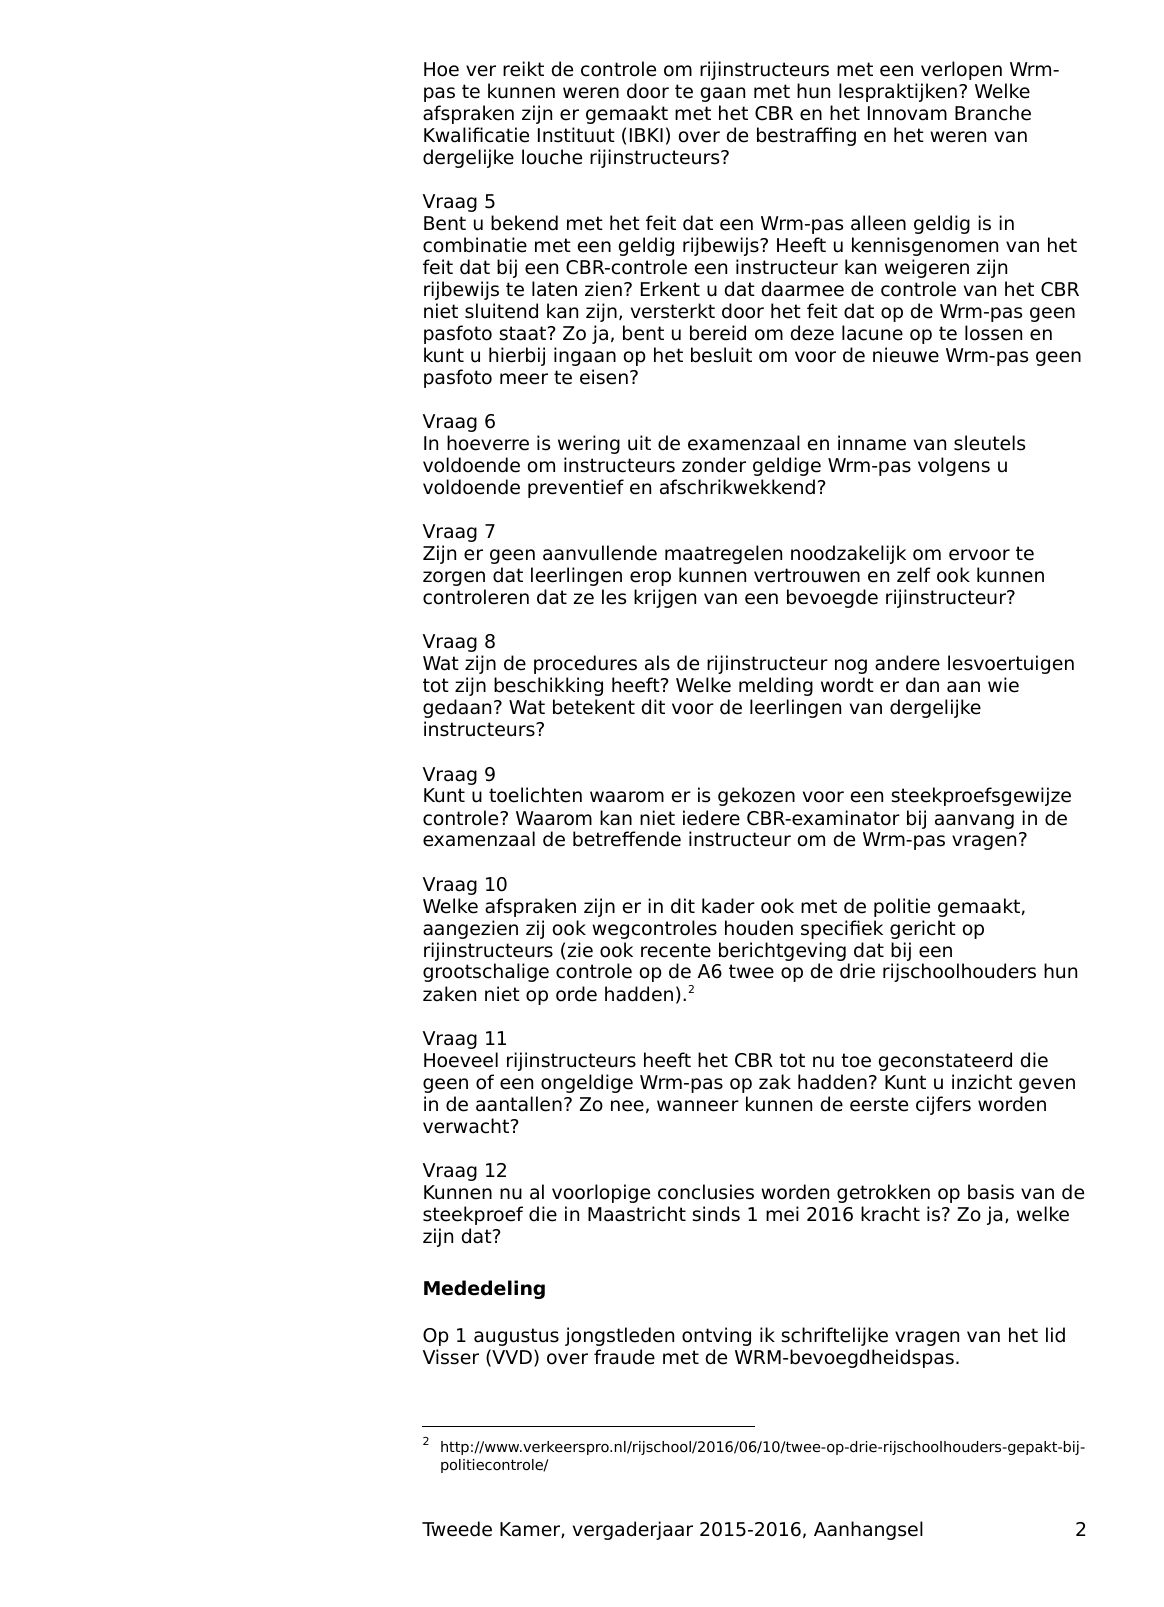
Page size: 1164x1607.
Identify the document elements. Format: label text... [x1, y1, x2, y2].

text Vraag 12 [422, 1160, 1087, 1182]
text Vraag 9 [422, 763, 1087, 785]
text Vraag 6 [422, 411, 1087, 433]
text Vraag 5 [422, 191, 1087, 213]
text Hoeveel rijinstructeurs heeft het CBR tot nu toe geconstateerd die geen of een ongeldige Wrm-pas op zak hadden? Kunt u inzicht geven in de aantallen? Zo nee, wanneer kunnen de eerste cijfers worden verwacht? [422, 1049, 1087, 1137]
text Vraag 11 [422, 1028, 1087, 1049]
text Kunt u toelichten waarom er is gekozen voor een steekproefsgewijze controle? Waarom kan niet iedere CBR-examinator bij aanvang in de examenzaal de betreffende instructeur om de Wrm-pas vragen? [422, 785, 1087, 851]
text Op 1 augustus jongstleden ontving ik schriftelijke vragen van het lid Visser (VVD) over fraude met de WRM-bevoegdheidspas. [422, 1324, 1087, 1368]
text Kunnen nu al voorlopige conclusies worden getrokken op basis van de steekproef die in Maastricht sinds 1 mei 2016 kracht is? Zo ja, welke zijn dat? [422, 1182, 1087, 1248]
text http://www.verkeerspro.nl/rijschool/2016/06/10/twee-op-drie-rijschoolhouders-gepakt-bij-politiecontrole/ [422, 1435, 1087, 1474]
text Wat zijn de procedures als de rijinstructeur nog andere lesvoertuigen tot zijn beschikking heeft? Welke melding wordt er dan aan wie gedaan? Wat betekent dit voor de leerlingen van dergelijke instructeurs? [422, 653, 1087, 741]
text Bent u bekend met het feit dat een Wrm-pas alleen geldig is in combinatie met een geldig rijbewijs? Heeft u kennisgenomen van het feit dat bij een CBR-controle een instructeur kan weigeren zijn rijbewijs te laten zien? Erkent u dat daarmee de controle van het CBR niet sluitend kan zijn, versterkt door het feit dat op de Wrm-pas geen pasfoto staat? Zo ja, bent u bereid om deze lacune op te lossen en kunt u hierbij ingaan op het besluit om voor de nieuwe Wrm-pas geen pasfoto meer te eisen? [422, 213, 1087, 389]
text Hoe ver reikt de controle om rijinstructeurs met een verlopen Wrm-pas te kunnen weren door te gaan met hun lespraktijken? Welke afspraken zijn er gemaakt met het CBR en het Innovam Branche Kwalificatie Instituut (IBKI) over de bestraffing en het weren van dergelijke louche rijinstructeurs? [422, 59, 1087, 169]
text In hoeverre is wering uit de examenzaal en inname van sleutels voldoende om instructeurs zonder geldige Wrm-pas volgens u voldoende preventief en afschrikwekkend? [422, 433, 1087, 499]
text Vraag 10 [422, 873, 1087, 896]
subtitle Mededeling [422, 1278, 1087, 1299]
text Welke afspraken zijn er in dit kader ook met de politie gemaakt, aangezien zij ook wegcontroles houden specifiek gericht op rijinstructeurs (zie ook recente berichtgeving dat bij een grootschalige controle op de A6 twee op de drie rijschoolhouders hun zaken niet op orde hadden). [422, 896, 1087, 1005]
text Vraag 7 [422, 521, 1087, 543]
text Vraag 8 [422, 631, 1087, 653]
text Zijn er geen aanvullende maatregelen noodzakelijk om ervoor te zorgen dat leerlingen erop kunnen vertrouwen en zelf ook kunnen controleren dat ze les krijgen van een bevoegde rijinstructeur? [422, 543, 1087, 609]
